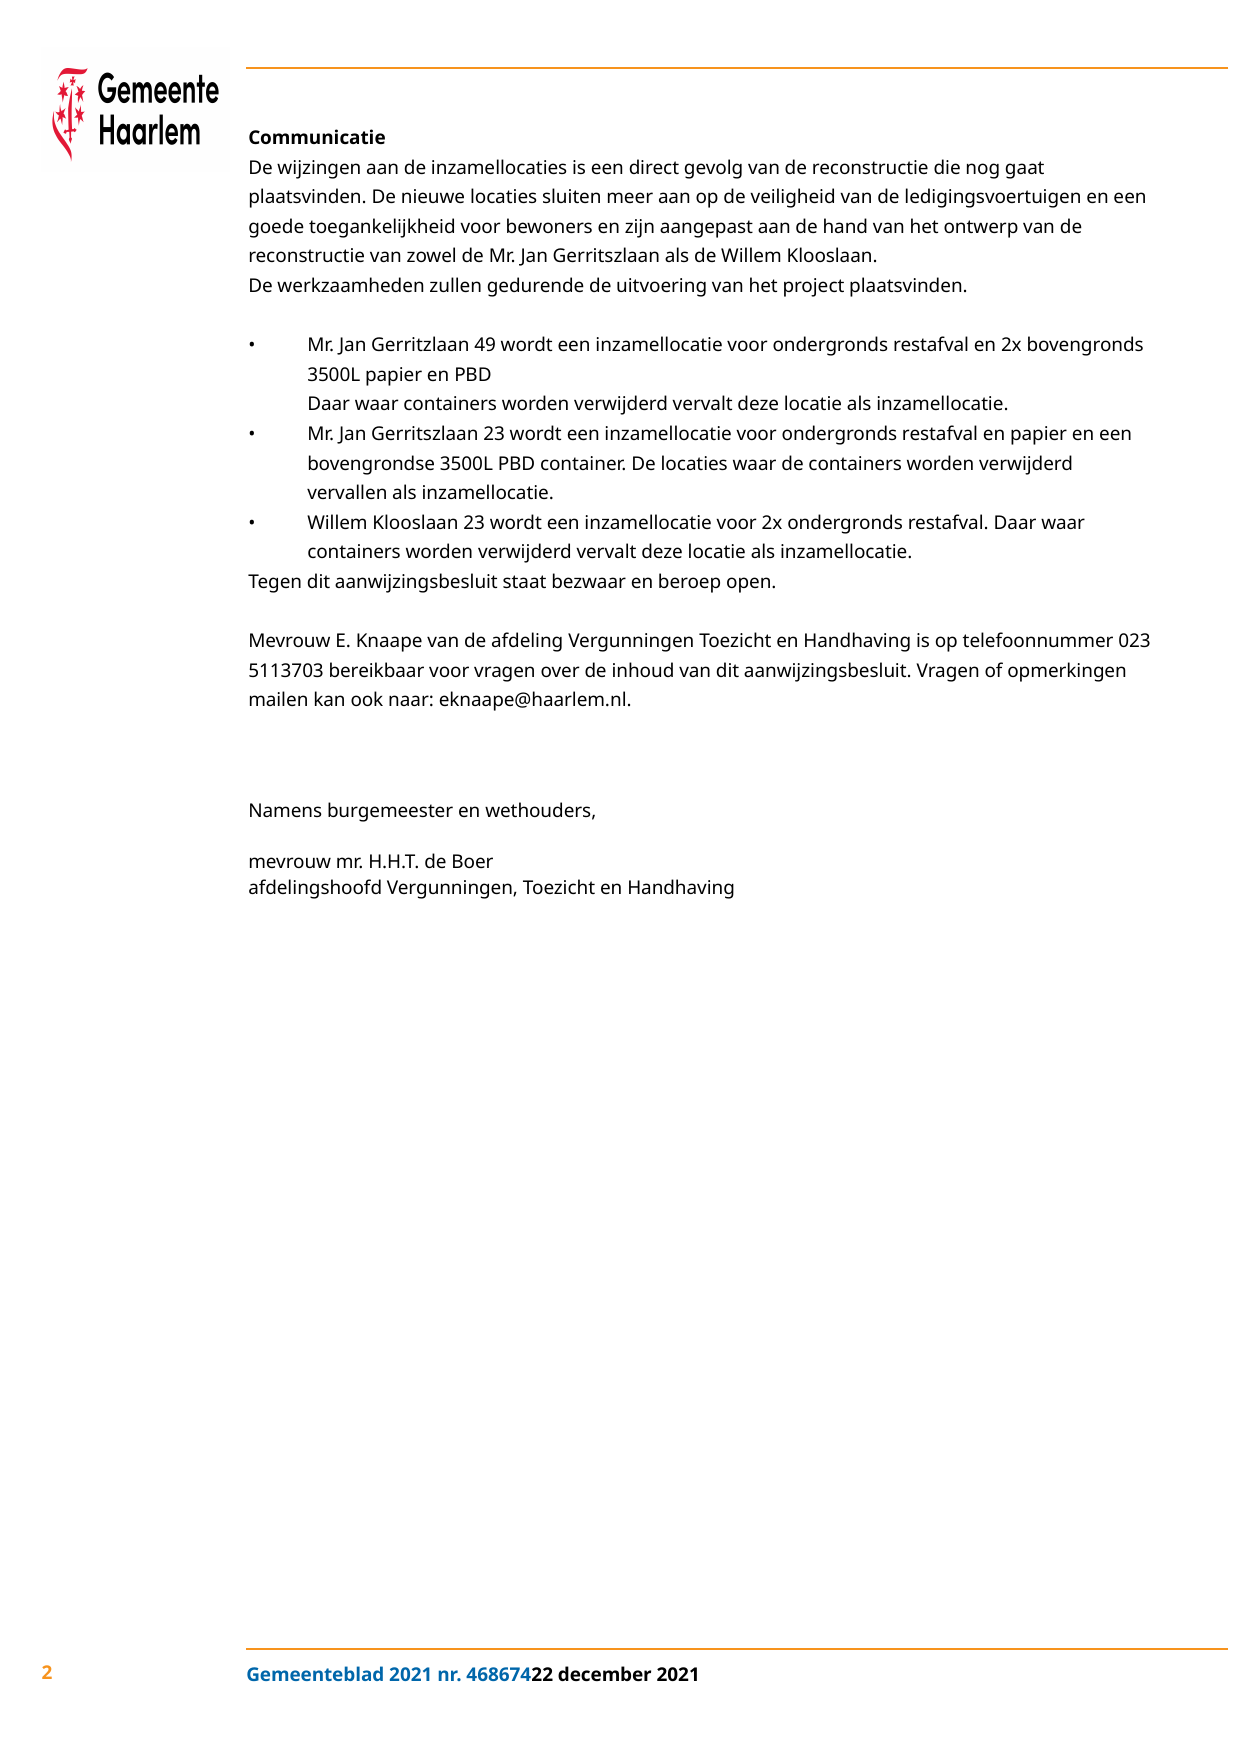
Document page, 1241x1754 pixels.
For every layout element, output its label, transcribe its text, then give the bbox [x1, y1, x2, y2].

list Mr. Jan Gerritszlaan 23 wordt een inzamellocatie voor ondergronds restafval en papier en een bovengrondse 3500L PBD container. De locaties waar de containers worden verwijderd vervallen als inzamellocatie. [248, 420, 1152, 505]
text De wijzingen aan de inzamellocaties is een direct gevolg van de reconstructie die nog gaat plaatsvinden. De nieuwe locaties sluiten meer aan op de veiligheid van de ledigingsvoertuigen en een goede toegankelijkheid voor bewoners en zijn aangepast aan de hand van het ontwerp van de reconstructie van zowel de Mr. Jan Gerritszlaan als de Willem Klooslaan. [248, 154, 1152, 268]
text Mevrouw E. Knaape van de afdeling Vergunningen Toezicht en Handhaving is op telefoonnummer 023 5113703 bereikbaar voor vragen over de inhoud van dit aanwijzingsbesluit. Vragen of opmerkingen mailen kan ook naar: eknaape@haarlem.nl. [248, 627, 1152, 712]
text Tegen dit aanwijzingsbesluit staat bezwaar en beroep open. [248, 568, 1152, 594]
text afdelingshoofd Vergunningen, Toezicht en Handhaving [248, 874, 1152, 900]
list Mr. Jan Gerritzlaan 49 wordt een inzamellocatie voor ondergronds restafval en 2x bovengronds 3500L papier en PBD [248, 331, 1152, 387]
list Willem Klooslaan 23 wordt een inzamellocatie voor 2x ondergronds restafval. Daar waar containers worden verwijderd vervalt deze locatie als inzamellocatie. [248, 509, 1152, 564]
text Namens burgemeester en wethouders, [248, 797, 1152, 823]
text mevrouw mr. H.H.T. de Boer [248, 848, 1152, 874]
picture [41, 47, 231, 172]
text Communicatie [248, 124, 1152, 150]
list Daar waar containers worden verwijderd vervalt deze locatie als inzamellocatie. [248, 391, 1152, 416]
text De werkzaamheden zullen gedurende de uitvoering van het project plaatsvinden. [248, 272, 1152, 298]
